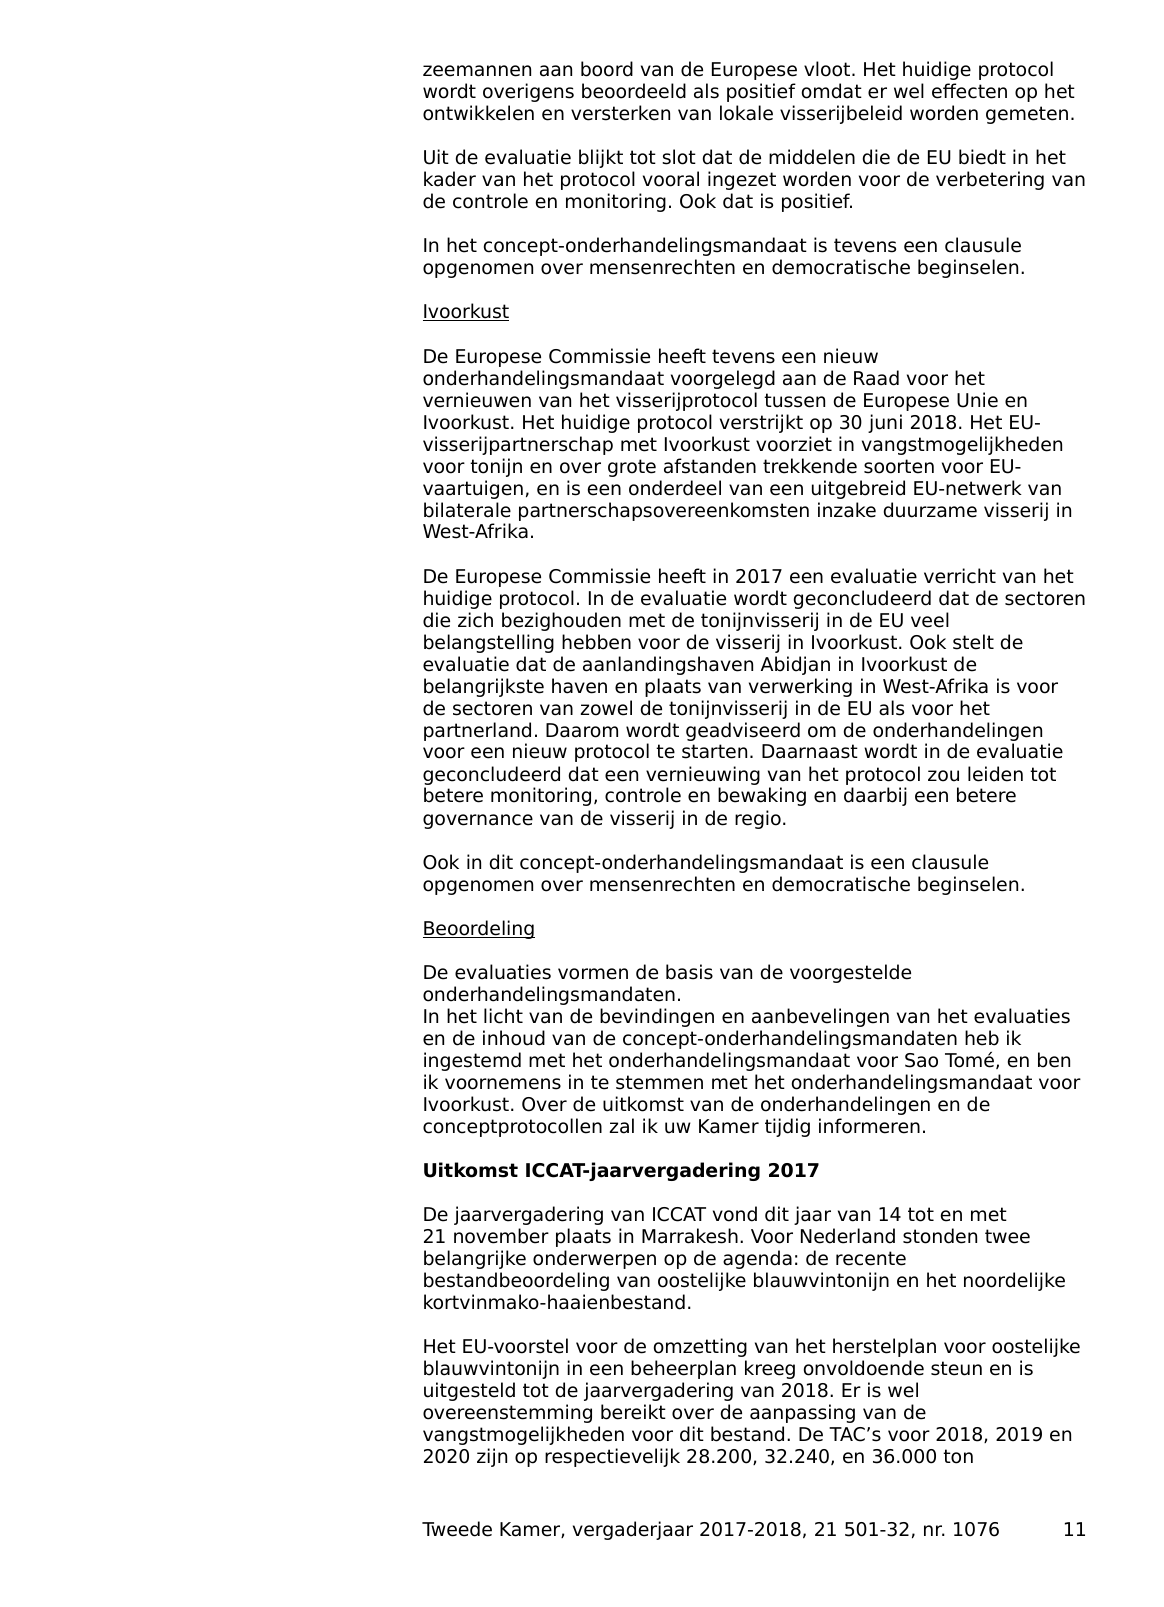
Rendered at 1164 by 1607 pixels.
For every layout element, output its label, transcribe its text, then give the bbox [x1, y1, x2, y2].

text Ook in dit concept-onderhandelingsmandaat is een clausule opgenomen over mensenrechten en democratische beginselen. [422, 852, 1087, 896]
text Het EU-voorstel voor de omzetting van het herstelplan voor oostelijke blauwvintonijn in een beheerplan kreeg onvoldoende steun en is uitgesteld tot de jaarvergadering van 2018. Er is wel overeenstemming bereikt over de aanpassing van de vangstmogelijkheden voor dit bestand. De TAC’s voor 2018, 2019 en 2020 zijn op respectievelijk 28.200, 32.240, en 36.000 ton [422, 1336, 1087, 1468]
text De Europese Commissie heeft in 2017 een evaluatie verricht van het huidige protocol. In de evaluatie wordt geconcludeerd dat de sectoren die zich bezighouden met de tonijnvisserij in de EU veel belangstelling hebben voor de visserij in Ivoorkust. Ook stelt de evaluatie dat de aanlandingshaven Abidjan in Ivoorkust de belangrijkste haven en plaats van verwerking in West-Afrika is voor de sectoren van zowel de tonijnvisserij in de EU als voor het partnerland. Daarom wordt geadviseerd om de onderhandelingen voor een nieuw protocol te starten. Daarnaast wordt in de evaluatie geconcludeerd dat een vernieuwing van het protocol zou leiden tot betere monitoring, controle en bewaking en daarbij een betere governance van de visserij in de regio. [422, 566, 1087, 829]
text Uit de evaluatie blijkt tot slot dat de middelen die de EU biedt in het kader van het protocol vooral ingezet worden voor de verbetering van de controle en monitoring. Ook dat is positief. [422, 147, 1087, 213]
subtitle Ivoorkust [422, 301, 1087, 323]
text In het concept-onderhandelingsmandaat is tevens een clausule opgenomen over mensenrechten en democratische beginselen. [422, 235, 1087, 279]
text De evaluaties vormen de basis van de voorgestelde onderhandelingsmandaten. [422, 962, 1087, 1006]
text zeemannen aan boord van de Europese vloot. Het huidige protocol wordt overigens beoordeeld als positief omdat er wel effecten op het ontwikkelen en versterken van lokale visserijbeleid worden gemeten. [422, 59, 1087, 125]
subtitle Uitkomst ICCAT-jaarvergadering 2017 [422, 1160, 1087, 1182]
text In het licht van de bevindingen en aanbevelingen van het evaluaties en de inhoud van de concept-onderhandelingsmandaten heb ik ingestemd met het onderhandelingsmandaat voor Sao Tomé, en ben ik voornemens in te stemmen met het onderhandelingsmandaat voor Ivoorkust. Over de uitkomst van de onderhandelingen en de conceptprotocollen zal ik uw Kamer tijdig informeren. [422, 1006, 1087, 1138]
subtitle Beoordeling [422, 918, 1087, 940]
text De Europese Commissie heeft tevens een nieuw onderhandelingsmandaat voorgelegd aan de Raad voor het vernieuwen van het visserijprotocol tussen de Europese Unie en Ivoorkust. Het huidige protocol verstrijkt op 30 juni 2018. Het EU-visserijpartnerschap met Ivoorkust voorziet in vangstmogelijkheden voor tonijn en over grote afstanden trekkende soorten voor EU-vaartuigen, en is een onderdeel van een uitgebreid EU-netwerk van bilaterale partnerschapsovereenkomsten inzake duurzame visserij in West-Afrika. [422, 346, 1087, 543]
text De jaarvergadering van ICCAT vond dit jaar van 14 tot en met 21 november plaats in Marrakesh. Voor Nederland stonden twee belangrijke onderwerpen op de agenda: de recente bestandbeoordeling van oostelijke blauwvintonijn en het noordelijke kortvinmako-haaienbestand. [422, 1204, 1087, 1314]
